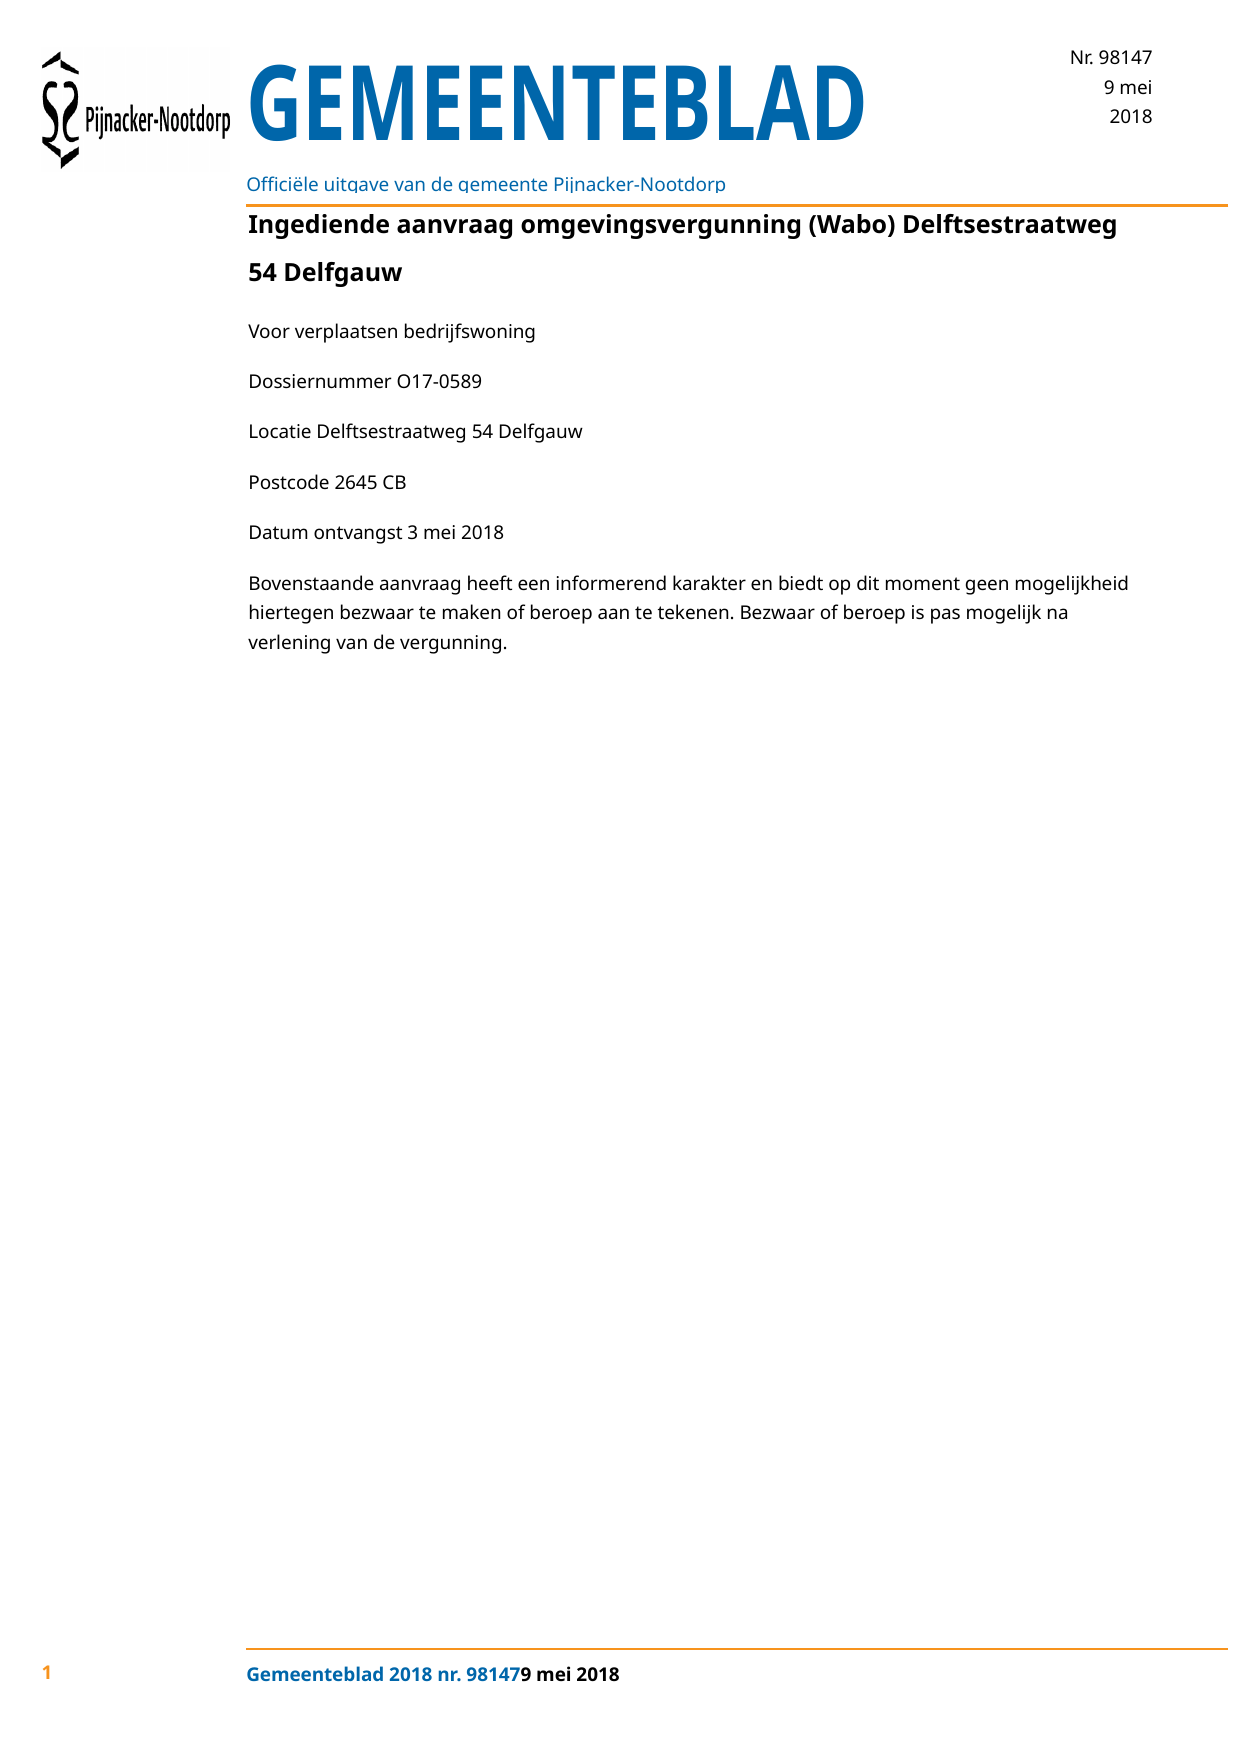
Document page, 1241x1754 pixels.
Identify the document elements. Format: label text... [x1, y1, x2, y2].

text Voor verplaatsen bedrijfswoning [248, 318, 1152, 344]
text Datum ontvangst 3 mei 2018 [248, 519, 1152, 545]
text Postcode 2645 CB [248, 469, 1152, 495]
text Bovenstaande aanvraag heeft een informerend karakter en biedt op dit moment geen mogelijkheid hiertegen bezwaar te maken of beroep aan te tekenen. Bezwaar of beroep is pas mogelijk na verlening van de vergunning. [248, 570, 1152, 655]
text Dossiernummer O17-0589 [248, 368, 1152, 394]
picture [41, 47, 231, 172]
text Ingediende aanvraag omgevingsvergunning (Wabo) Delftsestraatweg 54 Delfgauw [248, 207, 1152, 288]
text Locatie Delftsestraatweg 54 Delfgauw [248, 419, 1152, 444]
